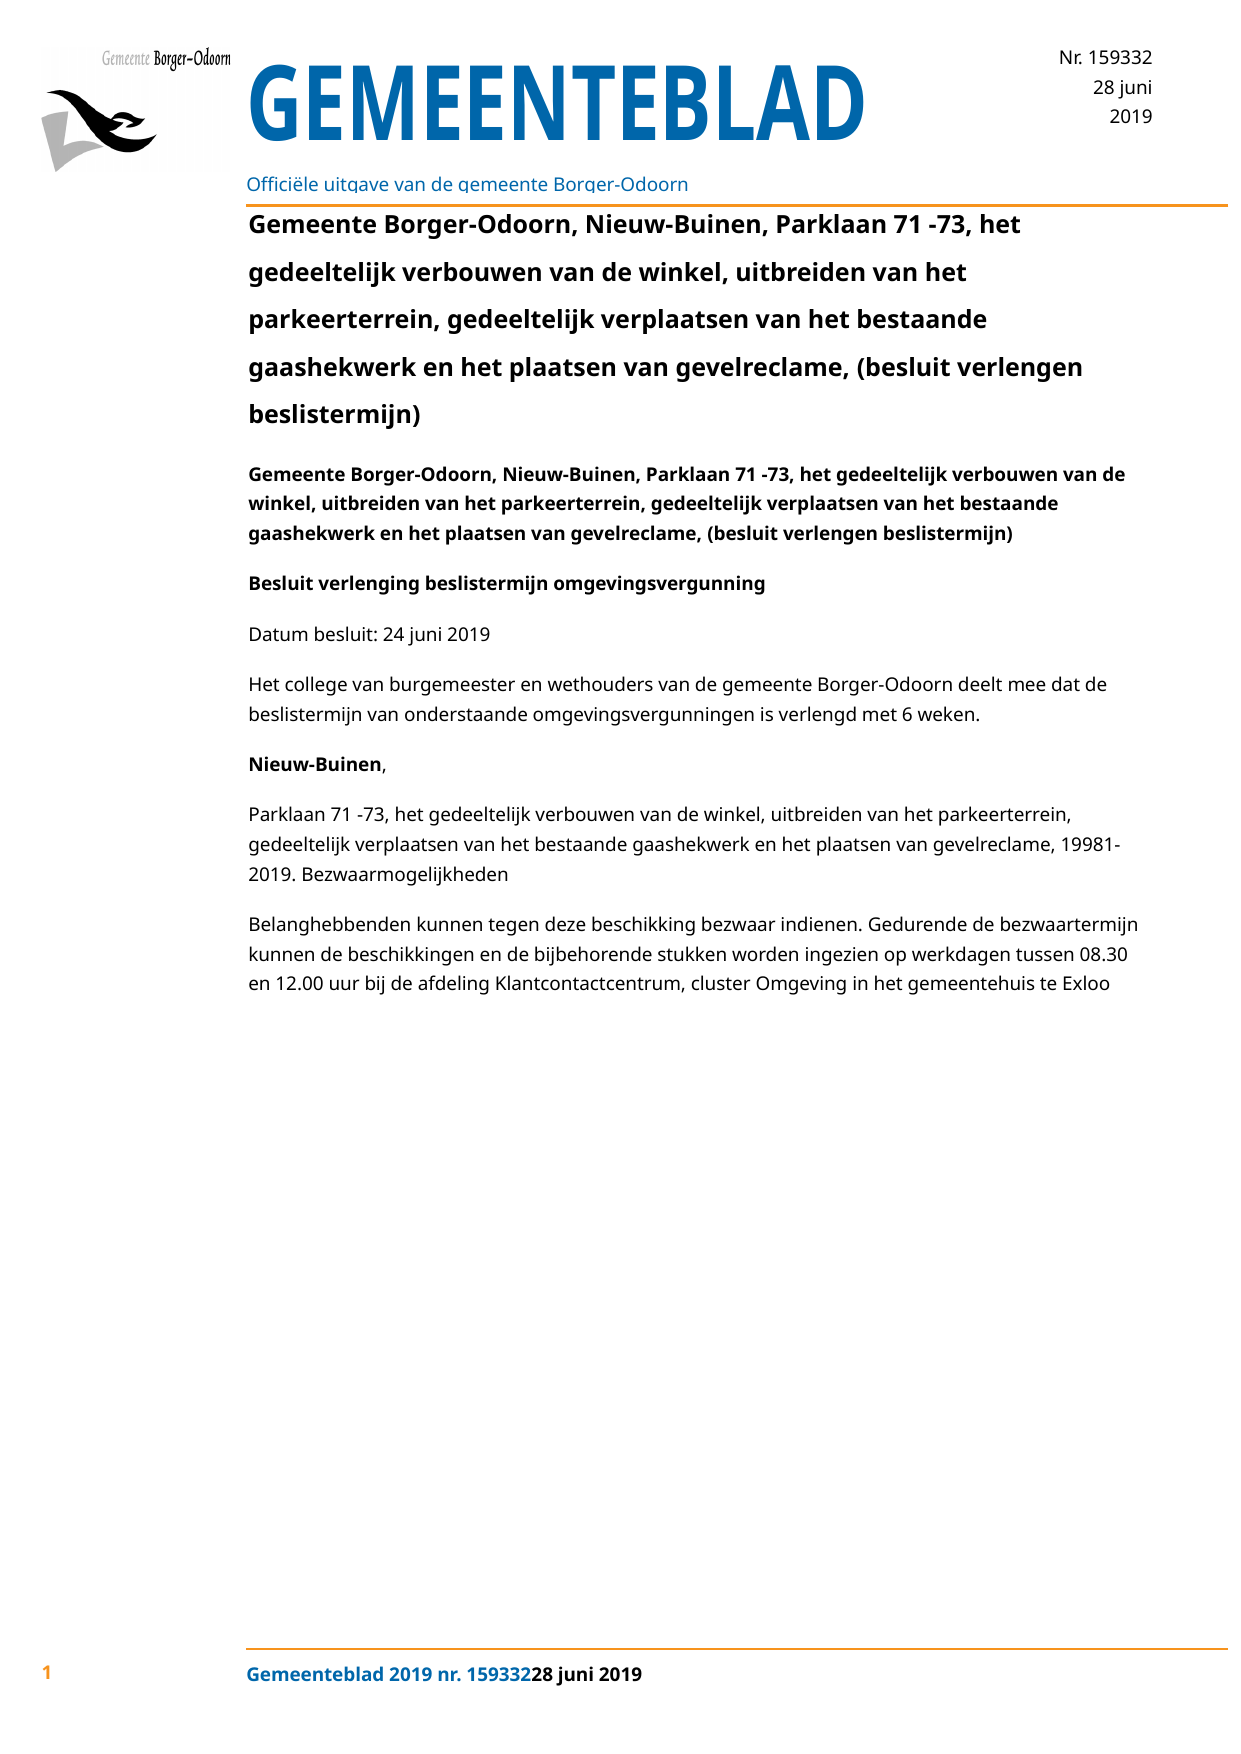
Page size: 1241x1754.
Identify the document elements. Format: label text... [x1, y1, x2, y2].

picture [41, 47, 231, 172]
text Gemeente Borger-Odoorn, Nieuw-Buinen, Parklaan 71 -73, het gedeeltelijk verbouwen van de winkel, uitbreiden van het parkeerterrein, gedeeltelijk verplaatsen van het bestaande gaashekwerk en het plaatsen van gevelreclame, (besluit verlengen beslistermijn) [248, 461, 1152, 546]
text Belanghebbenden kunnen tegen deze beschikking bezwaar indienen. Gedurende de bezwaartermijn kunnen de beschikkingen en de bijbehorende stukken worden ingezien op werkdagen tussen 08.30 en 12.00 uur bij de afdeling Klantcontactcentrum, cluster Omgeving in het gemeentehuis te Exloo [248, 911, 1152, 996]
text Parklaan 71 -73, het gedeeltelijk verbouwen van de winkel, uitbreiden van het parkeerterrein, gedeeltelijk verplaatsen van het bestaande gaashekwerk en het plaatsen van gevelreclame, 19981-2019. Bezwaarmogelijkheden [248, 802, 1152, 886]
text Gemeente Borger-Odoorn, Nieuw-Buinen, Parklaan 71 -73, het gedeeltelijk verbouwen van de winkel, uitbreiden van het parkeerterrein, gedeeltelijk verplaatsen van het bestaande gaashekwerk en het plaatsen van gevelreclame, (besluit verlengen beslistermijn) [248, 207, 1152, 431]
text Het college van burgemeester en wethouders van de gemeente Borger-Odoorn deelt mee dat de beslistermijn van onderstaande omgevingsvergunningen is verlengd met 6 weken. [248, 671, 1152, 726]
text Datum besluit: 24 juni 2019 [248, 621, 1152, 646]
text Nieuw-Buinen, [248, 751, 1152, 777]
text Besluit verlenging beslistermijn omgevingsvergunning [248, 570, 1152, 596]
